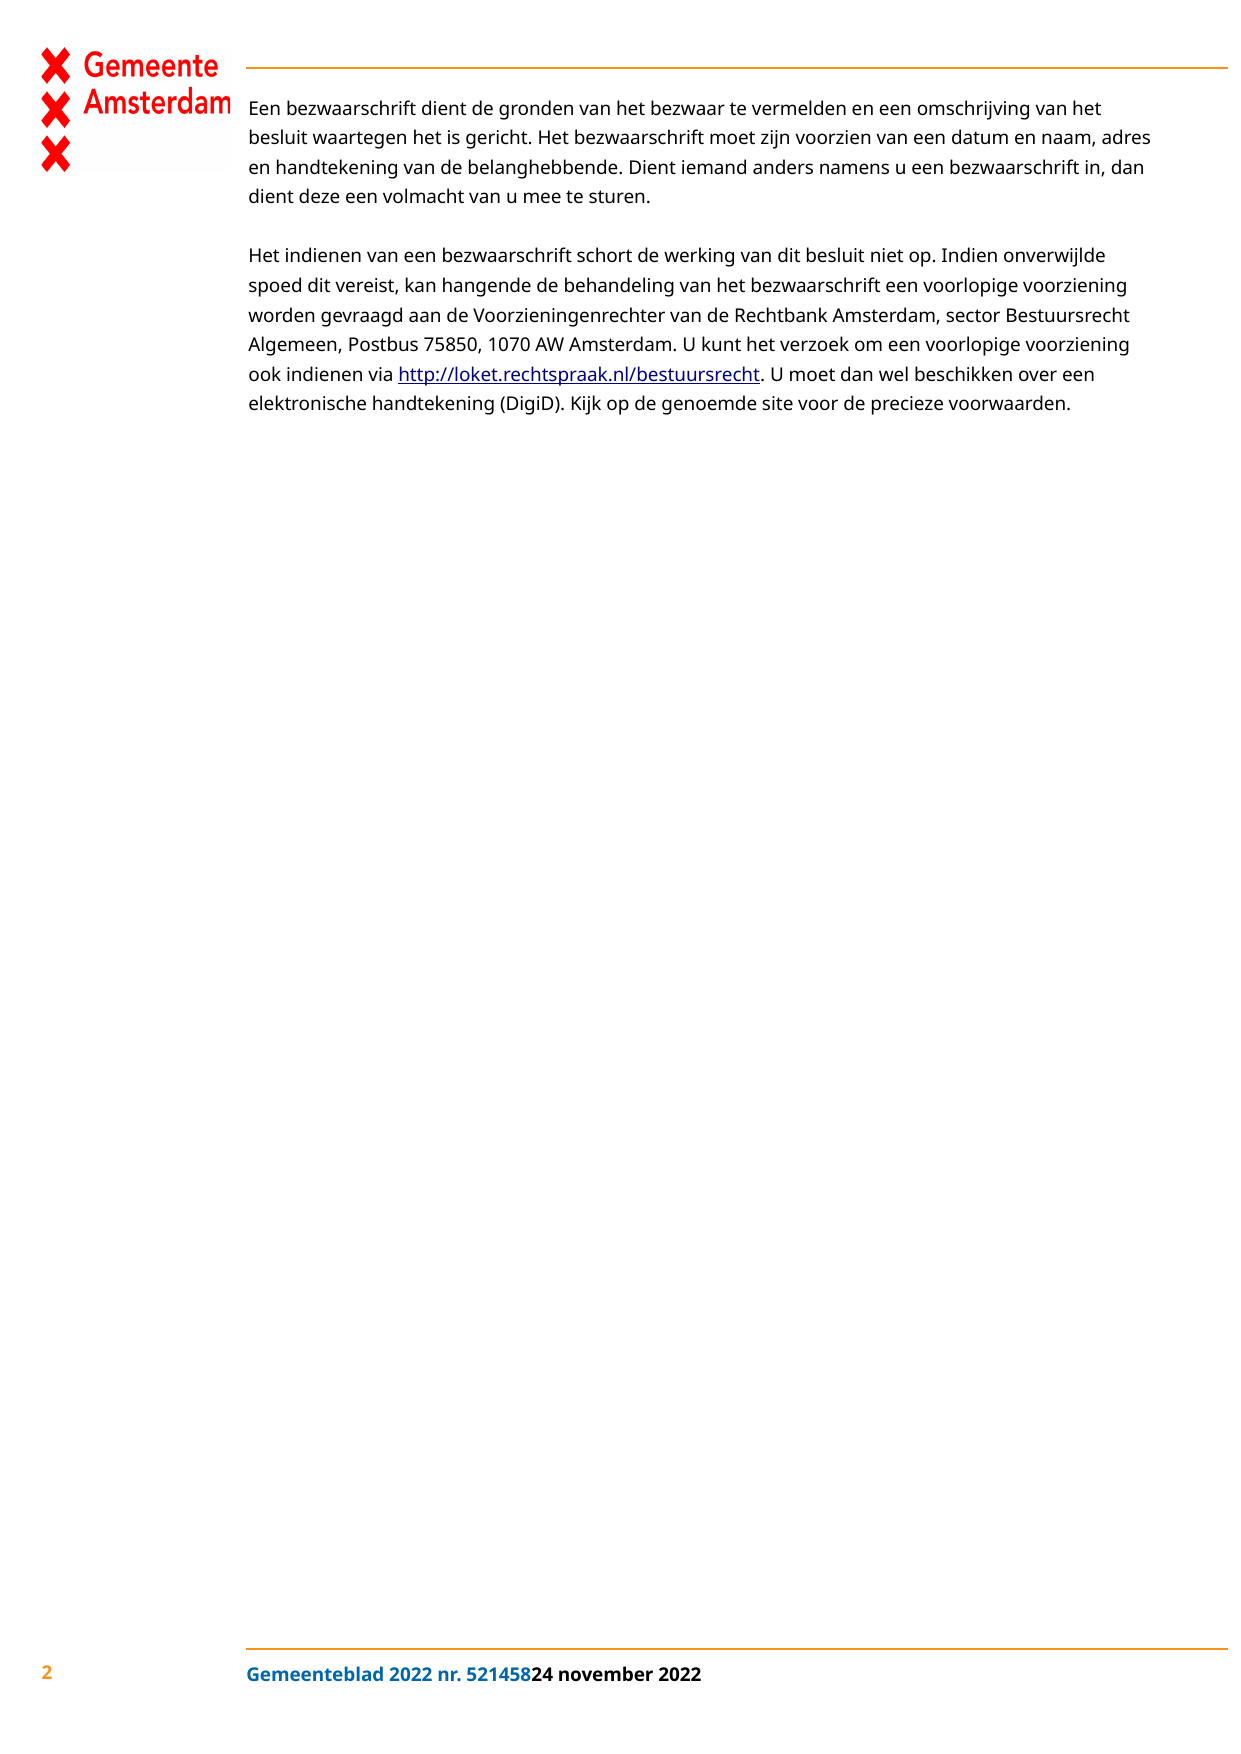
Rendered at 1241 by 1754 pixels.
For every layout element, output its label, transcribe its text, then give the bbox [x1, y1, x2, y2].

text Een bezwaarschrift dient de gronden van het bezwaar te vermelden en een omschrijving van het besluit waartegen het is gericht. Het bezwaarschrift moet zijn voorzien van een datum en naam, adres en handtekening van de belanghebbende. Dient iemand anders namens u een bezwaarschrift in, dan dient deze een volmacht van u mee te sturen. [248, 95, 1152, 209]
text Het indienen van een bezwaarschrift schort de werking van dit besluit niet op. Indien onverwijlde spoed dit vereist, kan hangende de behandeling van het bezwaarschrift een voorlopige voorziening worden gevraagd aan de Voorzieningenrechter van de Rechtbank Amsterdam, sector Bestuursrecht Algemeen, Postbus 75850, 1070 AW Amsterdam. U kunt het verzoek om een voorlopige voorziening ook indienen via http://loket.rechtspraak.nl/bestuursrecht. U moet dan wel beschikken over een elektronische handtekening (DigiD). Kijk op de genoemde site voor de precieze voorwaarden. [248, 243, 1152, 416]
picture [41, 47, 231, 172]
